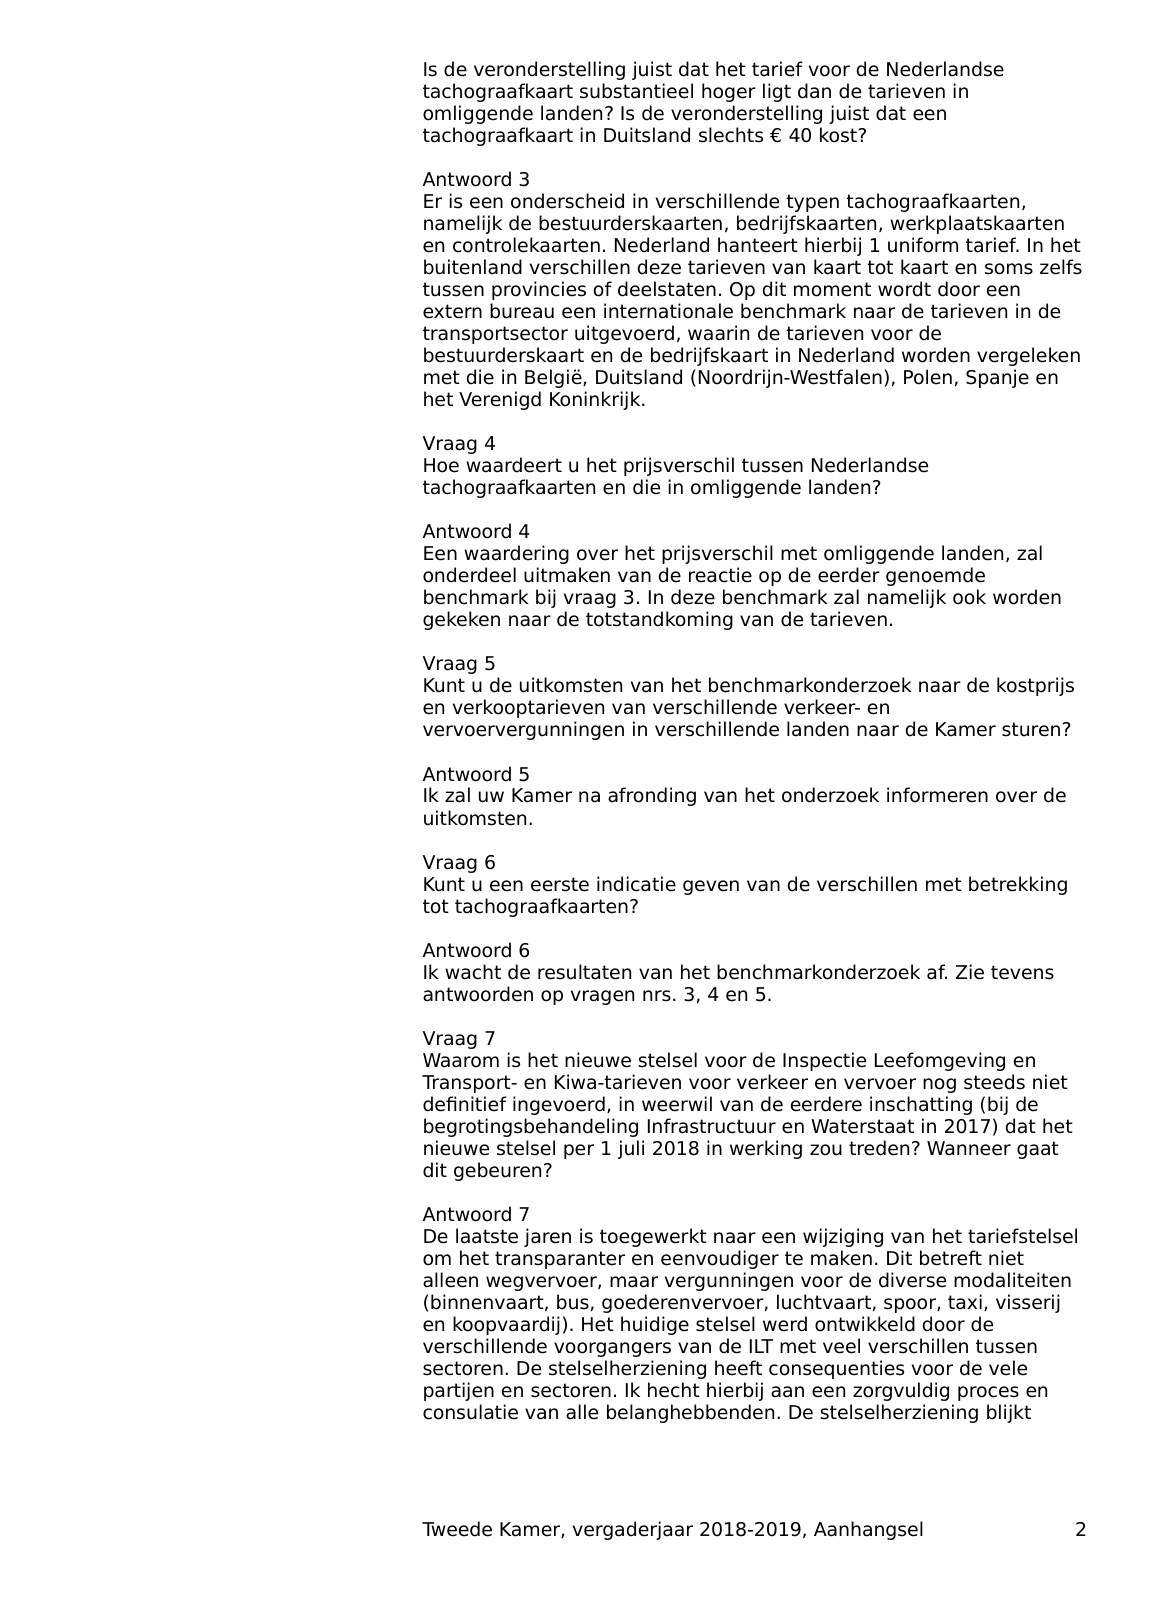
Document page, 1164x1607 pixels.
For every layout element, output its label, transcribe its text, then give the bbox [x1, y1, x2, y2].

text Antwoord 5 [422, 763, 1087, 785]
text Antwoord 7 [422, 1204, 1087, 1226]
text Ik zal uw Kamer na afronding van het onderzoek informeren over de uitkomsten. [422, 785, 1087, 829]
text Waarom is het nieuwe stelsel voor de Inspectie Leefomgeving en Transport- en Kiwa-tarieven voor verkeer en vervoer nog steeds niet definitief ingevoerd, in weerwil van de eerdere inschatting (bij de begrotingsbehandeling Infrastructuur en Waterstaat in 2017) dat het nieuwe stelsel per 1 juli 2018 in werking zou treden? Wanneer gaat dit gebeuren? [422, 1050, 1087, 1182]
text Kunt u een eerste indicatie geven van de verschillen met betrekking tot tachograafkaarten? [422, 873, 1087, 917]
text Hoe waardeert u het prijsverschil tussen Nederlandse tachograafkaarten en die in omliggende landen? [422, 455, 1087, 499]
text Is de veronderstelling juist dat het tarief voor de Nederlandse tachograafkaart substantieel hoger ligt dan de tarieven in omliggende landen? Is de veronderstelling juist dat een tachograafkaart in Duitsland slechts € 40 kost? [422, 59, 1087, 147]
text Vraag 5 [422, 653, 1087, 675]
text Vraag 4 [422, 433, 1087, 455]
text De laatste jaren is toegewerkt naar een wijziging van het tariefstelsel om het transparanter en eenvoudiger te maken. Dit betreft niet alleen wegvervoer, maar vergunningen voor de diverse modaliteiten (binnenvaart, bus, goederenvervoer, luchtvaart, spoor, taxi, visserij en koopvaardij). Het huidige stelsel werd ontwikkeld door de verschillende voorgangers van de ILT met veel verschillen tussen sectoren. De stelselherziening heeft consequenties voor de vele partijen en sectoren. Ik hecht hierbij aan een zorgvuldig proces en consulatie van alle belanghebbenden. De stelselherziening blijkt [422, 1226, 1087, 1424]
text Er is een onderscheid in verschillende typen tachograafkaarten, namelijk de bestuurderskaarten, bedrijfskaarten, werkplaatskaarten en controlekaarten. Nederland hanteert hierbij 1 uniform tarief. In het buitenland verschillen deze tarieven van kaart tot kaart en soms zelfs tussen provincies of deelstaten. Op dit moment wordt door een extern bureau een internationale benchmark naar de tarieven in de transportsector uitgevoerd, waarin de tarieven voor de bestuurderskaart en de bedrijfskaart in Nederland worden vergeleken met die in België, Duitsland (Noordrijn-Westfalen), Polen, Spanje en het Verenigd Koninkrijk. [422, 191, 1087, 411]
text Vraag 7 [422, 1028, 1087, 1050]
text Antwoord 6 [422, 940, 1087, 962]
text Antwoord 4 [422, 521, 1087, 543]
text Ik wacht de resultaten van het benchmarkonderzoek af. Zie tevens antwoorden op vragen nrs. 3, 4 en 5. [422, 962, 1087, 1006]
text Vraag 6 [422, 852, 1087, 873]
text Antwoord 3 [422, 169, 1087, 191]
text Kunt u de uitkomsten van het benchmarkonderzoek naar de kostprijs en verkooptarieven van verschillende verkeer- en vervoervergunningen in verschillende landen naar de Kamer sturen? [422, 675, 1087, 741]
text Een waardering over het prijsverschil met omliggende landen, zal onderdeel uitmaken van de reactie op de eerder genoemde benchmark bij vraag 3. In deze benchmark zal namelijk ook worden gekeken naar de totstandkoming van de tarieven. [422, 543, 1087, 631]
